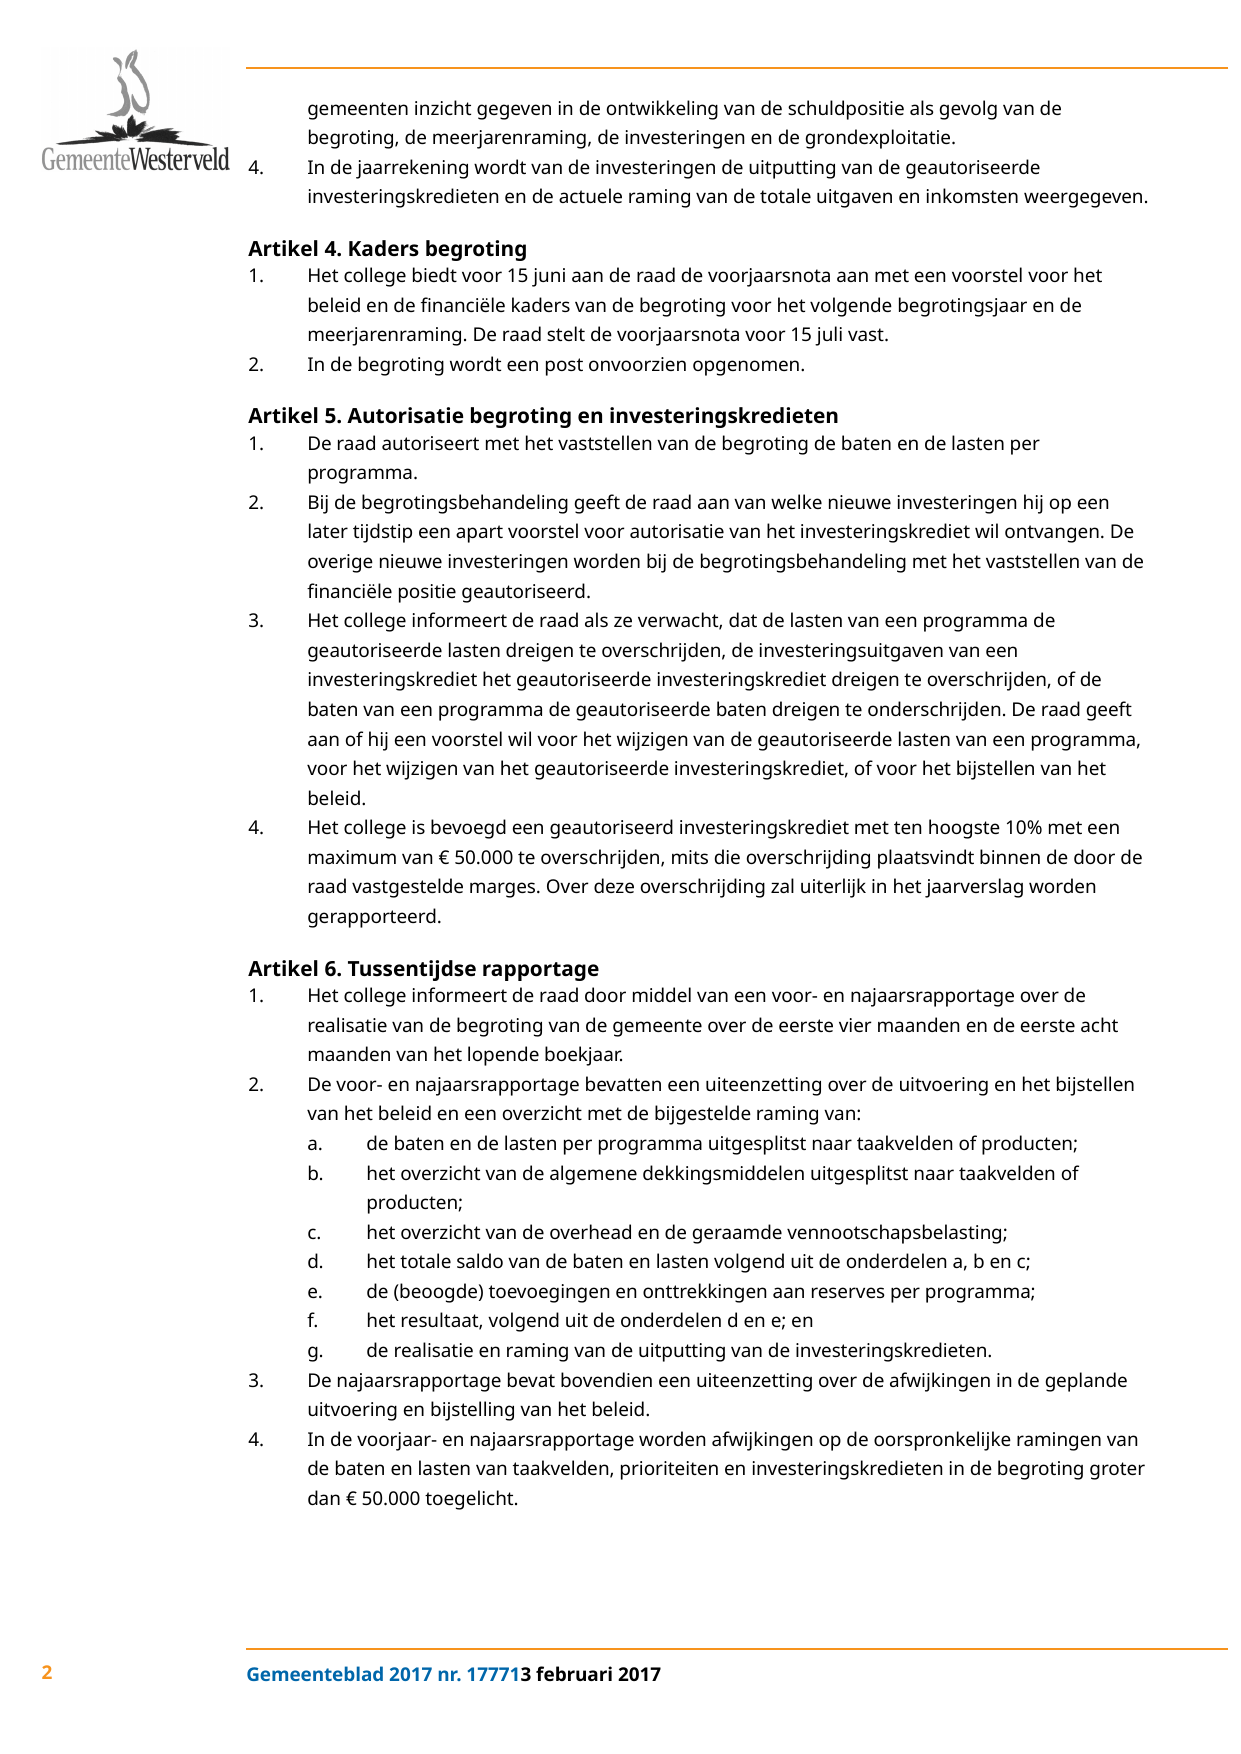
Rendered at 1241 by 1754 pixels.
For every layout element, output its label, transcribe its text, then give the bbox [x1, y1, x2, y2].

list De voor- en najaarsrapportage bevatten een uiteenzetting over de uitvoering en het bijstellen van het beleid en een overzicht met de bijgestelde raming van: [248, 1071, 1152, 1126]
list het resultaat, volgend uit de onderdelen d en e; en [307, 1308, 1152, 1333]
list De raad autoriseert met het vaststellen van de begroting de baten en de lasten per programma. [248, 430, 1152, 485]
list de (beoogde) toevoegingen en onttrekkingen aan reserves per programma; [307, 1278, 1152, 1304]
list Het college is bevoegd een geautoriseerd investeringskrediet met ten hoogste 10% met een maximum van € 50.000 te overschrijden, mits die overschrijding plaatsvindt binnen de door de raad vastgestelde marges. Over deze overschrijding zal uiterlijk in het jaarverslag worden gerapporteerd. [248, 814, 1152, 929]
list de realisatie en raming van de uitputting van de investeringskredieten. [307, 1337, 1152, 1363]
text Artikel 5. Autorisatie begroting en investeringskredieten [248, 402, 1152, 430]
text Artikel 4. Kaders begroting [248, 234, 1152, 262]
list Het college informeert de raad door middel van een voor- en najaarsrapportage over de realisatie van de begroting van de gemeente over de eerste vier maanden en de eerste acht maanden van het lopende boekjaar. [248, 982, 1152, 1067]
list het totale saldo van de baten en lasten volgend uit de onderdelen a, b en c; [307, 1248, 1152, 1274]
list In de jaarrekening wordt van de investeringen de uitputting van de geautoriseerde investeringskredieten en de actuele raming van de totale uitgaven en inkomsten weergegeven. [248, 154, 1152, 209]
list Bij de begrotingsbehandeling geeft de raad aan van welke nieuwe investeringen hij op een later tijdstip een apart voorstel voor autorisatie van het investeringskrediet wil ontvangen. De overige nieuwe investeringen worden bij de begrotingsbehandeling met het vaststellen van de financiële positie geautoriseerd. [248, 489, 1152, 604]
list In de begroting wordt een post onvoorzien opgenomen. [248, 351, 1152, 377]
list Het college informeert de raad als ze verwacht, dat de lasten van een programma de geautoriseerde lasten dreigen te overschrijden, de investeringsuitgaven van een investeringskrediet het geautoriseerde investeringskrediet dreigen te overschrijden, of de baten van een programma de geautoriseerde baten dreigen te onderschrijden. De raad geeft aan of hij een voorstel wil voor het wijzigen van de geautoriseerde lasten van een programma, voor het wijzigen van het geautoriseerde investeringskrediet, of voor het bijstellen van het beleid. [248, 607, 1152, 811]
text Artikel 6. Tussentijdse rapportage [248, 954, 1152, 982]
list In de voorjaar- en najaarsrapportage worden afwijkingen op de oorspronkelijke ramingen van de baten en lasten van taakvelden, prioriteiten en investeringskredieten in de begroting groter dan € 50.000 toegelicht. [248, 1426, 1152, 1511]
picture [41, 47, 231, 172]
list gemeenten inzicht gegeven in de ontwikkeling van de schuldpositie als gevolg van de begroting, de meerjarenraming, de investeringen en de grondexploitatie. [248, 95, 1152, 150]
list De najaarsrapportage bevat bovendien een uiteenzetting over de afwijkingen in de geplande uitvoering en bijstelling van het beleid. [248, 1367, 1152, 1422]
list het overzicht van de algemene dekkingsmiddelen uitgesplitst naar taakvelden of producten; [307, 1160, 1152, 1215]
list Het college biedt voor 15 juni aan de raad de voorjaarsnota aan met een voorstel voor het beleid en de financiële kaders van de begroting voor het volgende begrotingsjaar en de meerjarenraming. De raad stelt de voorjaarsnota voor 15 juli vast. [248, 262, 1152, 347]
list de baten en de lasten per programma uitgesplitst naar taakvelden of producten; [307, 1130, 1152, 1156]
list het overzicht van de overhead en de geraamde vennootschapsbelasting; [307, 1219, 1152, 1244]
